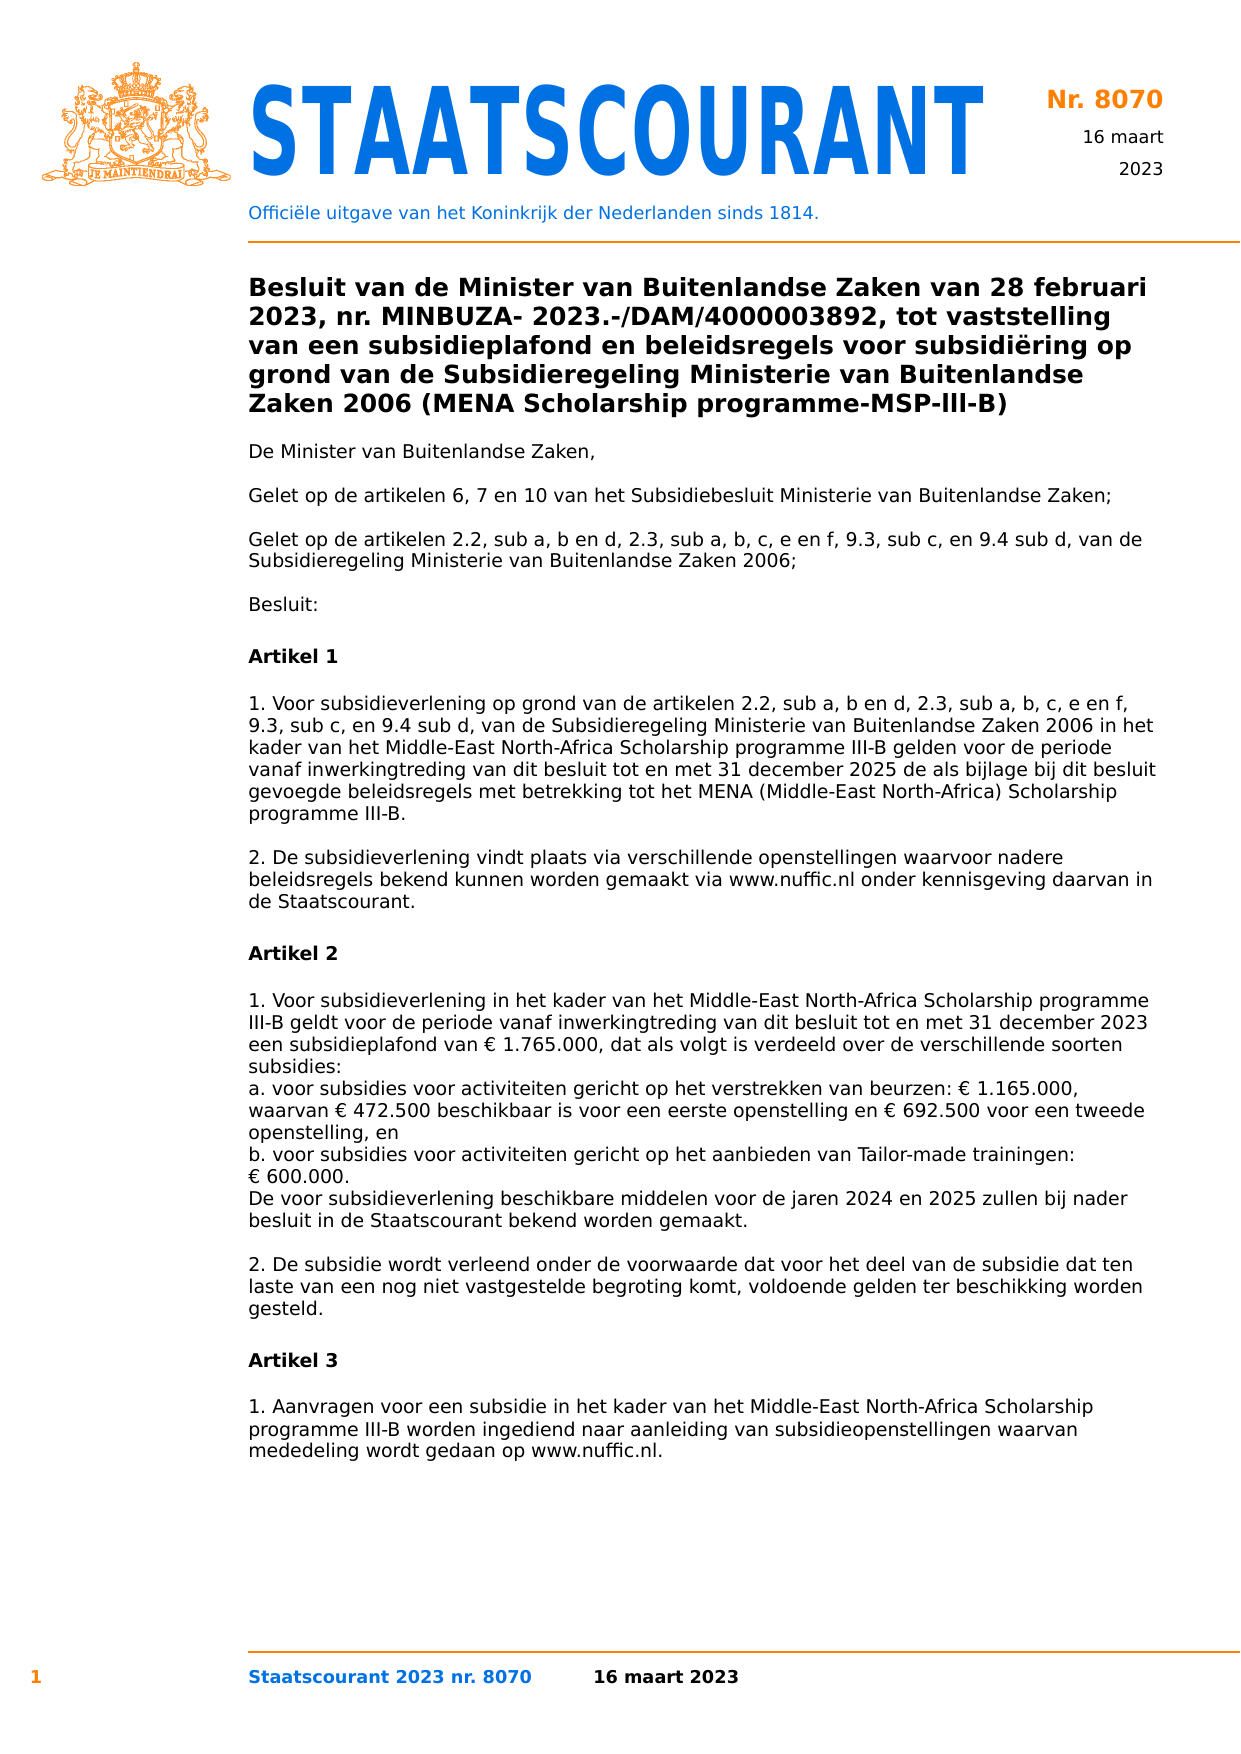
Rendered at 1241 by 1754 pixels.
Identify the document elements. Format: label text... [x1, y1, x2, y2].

text b. voor subsidies voor activiteiten gericht op het aanbieden van Tailor-made trainingen: € 600.000. [248, 1144, 1163, 1188]
picture [41, 62, 231, 186]
table_header STAATSCOURANT [248, 62, 998, 203]
subtitle Artikel 3 [248, 1349, 1163, 1371]
text Besluit: [248, 594, 1163, 616]
subtitle Artikel 1 [248, 646, 1163, 668]
table_header Nr. 8070 [998, 62, 1240, 121]
table_header [25, 62, 248, 241]
text 1. Voor subsidieverlening in het kader van het Middle-East North-Africa Scholarship programme III-B geldt voor de periode vanaf inwerkingtreding van dit besluit tot en met 31 december 2023 een subsidieplafond van € 1.765.000, dat als volgt is verdeeld over de verschillende soorten subsidies: [248, 990, 1163, 1078]
text 2. De subsidie wordt verleend onder de voorwaarde dat voor het deel van de subsidie dat ten laste van een nog niet vastgestelde begroting komt, voldoende gelden ter beschikking worden gesteld. [248, 1253, 1163, 1319]
text a. voor subsidies voor activiteiten gericht op het verstrekken van beurzen: € 1.165.000, waarvan € 472.500 beschikbaar is voor een eerste openstelling en € 692.500 voor een tweede openstelling, en [248, 1078, 1163, 1144]
table_cell Officiële uitgave van het Koninkrijk der Nederlanden sinds 1814. [248, 203, 1240, 241]
table_cell 16 maart [998, 121, 1240, 153]
subtitle Artikel 2 [248, 943, 1163, 965]
subtitle Besluit van de Minister van Buitenlandse Zaken van 28 februari 2023, nr. MINBUZA- 2023.-/DAM/4000003892, tot vaststelling van een subsidieplafond en beleidsregels voor subsidiëring op grond van de Subsidieregeling Ministerie van Buitenlandse Zaken 2006 (MENA Scholarship programme-MSP-lll-B) [248, 273, 1163, 419]
text 2. De subsidieverlening vindt plaats via verschillende openstellingen waarvoor nadere beleidsregels bekend kunnen worden gemaakt via www.nuffic.nl onder kennisgeving daarvan in de Staatscourant. [248, 847, 1163, 913]
table_cell 2023 [998, 153, 1240, 203]
text Gelet op de artikelen 6, 7 en 10 van het Subsidiebesluit Ministerie van Buitenlandse Zaken; [248, 484, 1163, 507]
text De Minister van Buitenlandse Zaken, [248, 441, 1163, 463]
text De voor subsidieverlening beschikbare middelen voor de jaren 2024 en 2025 zullen bij nader besluit in de Staatscourant bekend worden gemaakt. [248, 1188, 1163, 1232]
text Gelet op de artikelen 2.2, sub a, b en d, 2.3, sub a, b, c, e en f, 9.3, sub c, en 9.4 sub d, van de Subsidieregeling Ministerie van Buitenlandse Zaken 2006; [248, 528, 1163, 572]
text 1. Aanvragen voor een subsidie in het kader van het Middle-East North-Africa Scholarship programme III-B worden ingediend naar aanleiding van subsidieopenstellingen waarvan mededeling wordt gedaan op www.nuffic.nl. [248, 1396, 1163, 1462]
text 1. Voor subsidieverlening op grond van de artikelen 2.2, sub a, b en d, 2.3, sub a, b, c, e en f, 9.3, sub c, en 9.4 sub d, van de Subsidieregeling Ministerie van Buitenlandse Zaken 2006 in het kader van het Middle-East North-Africa Scholarship programme III-B gelden voor de periode vanaf inwerkingtreding van dit besluit tot en met 31 december 2025 de als bijlage bij dit besluit gevoegde beleidsregels met betrekking tot het MENA (Middle-East North-Africa) Scholarship programme III-B. [248, 693, 1163, 825]
